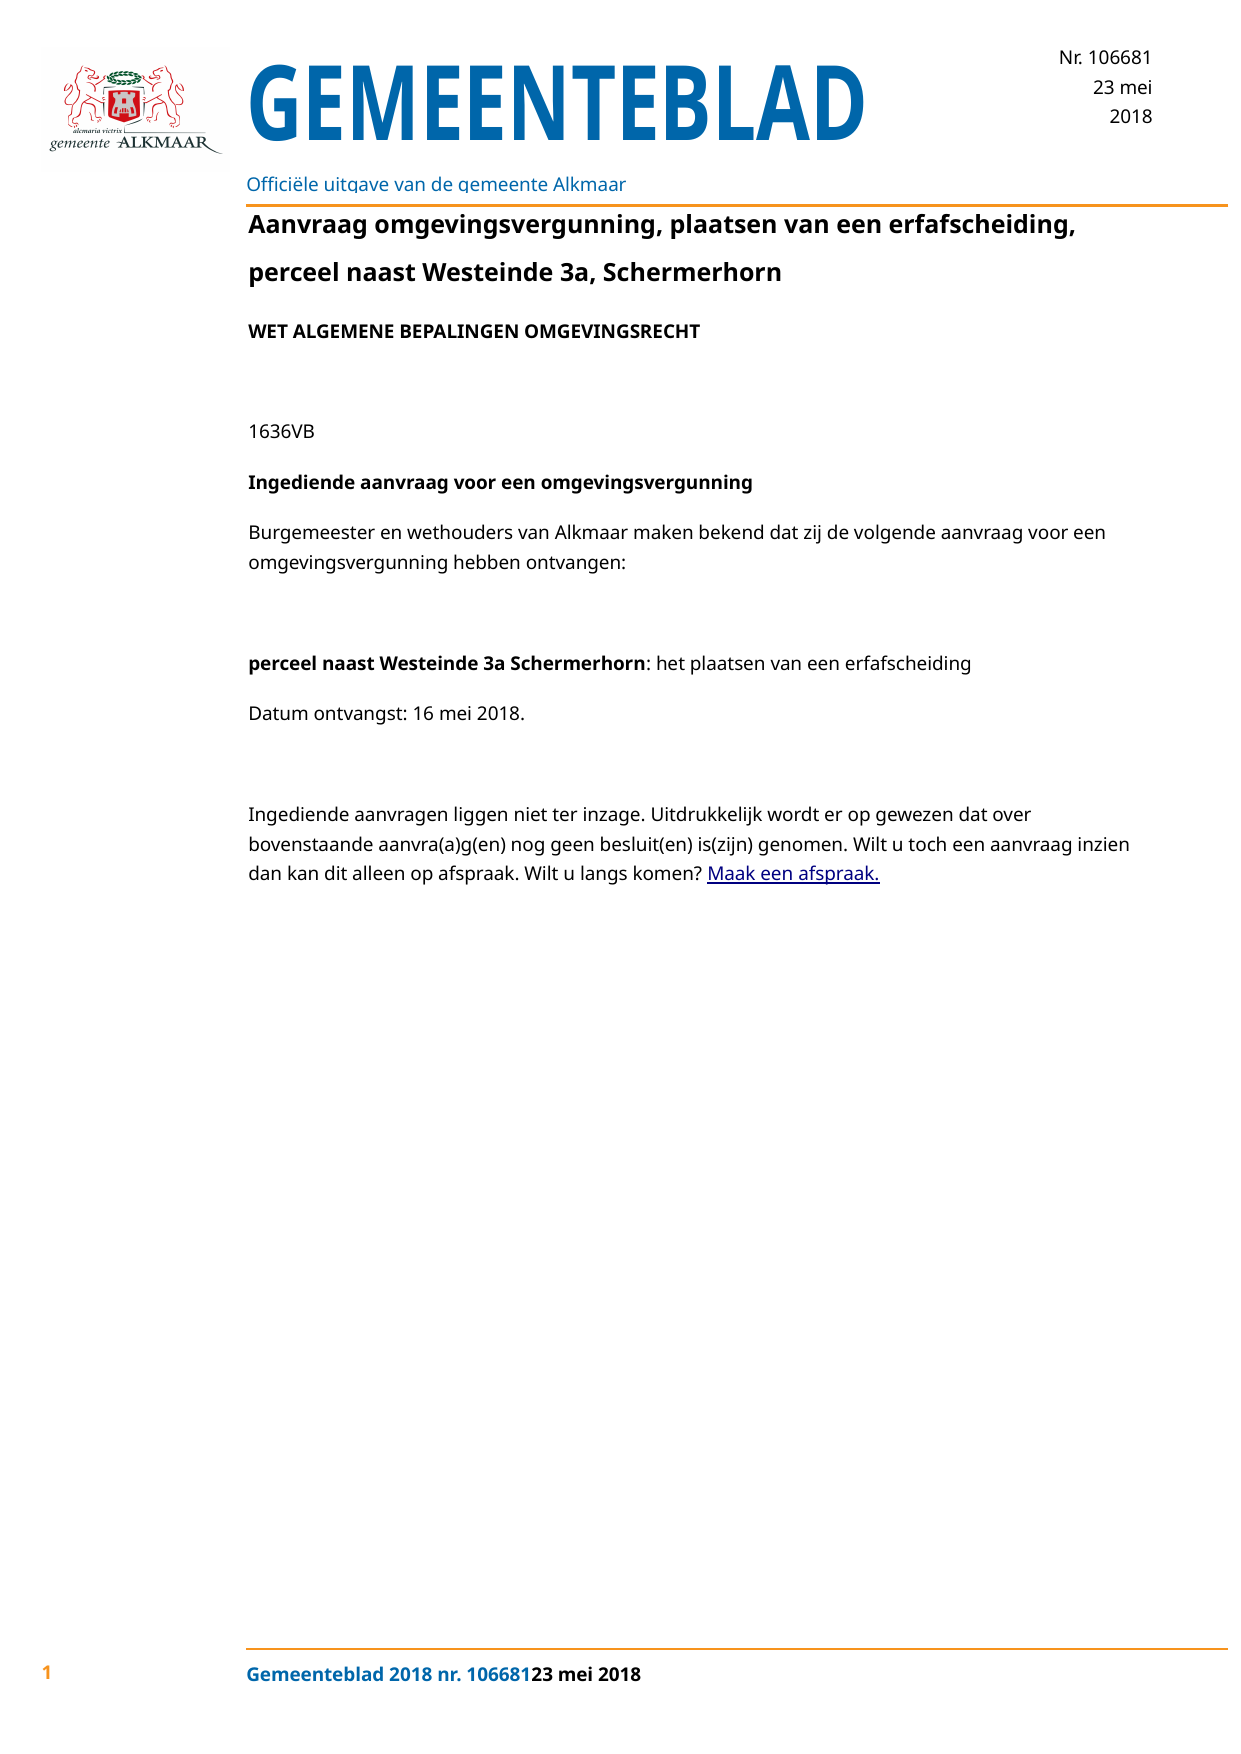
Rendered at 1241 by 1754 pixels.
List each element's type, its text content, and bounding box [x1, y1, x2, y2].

text Ingediende aanvragen liggen niet ter inzage. Uitdrukkelijk wordt er op gewezen dat over bovenstaande aanvra(a)g(en) nog geen besluit(en) is(zijn) genomen. Wilt u toch een aanvraag inzien dan kan dit alleen op afspraak. Wilt u langs komen? Maak een afspraak. [248, 801, 1152, 886]
text 1636VB [248, 419, 1152, 444]
text Aanvraag omgevingsvergunning, plaatsen van een erfafscheiding, perceel naast Westeinde 3a, Schermerhorn [248, 207, 1152, 288]
picture [41, 47, 231, 172]
text Ingediende aanvraag voor een omgevingsvergunning [248, 469, 1152, 495]
text WET ALGEMENE BEPALINGEN OMGEVINGSRECHT [248, 318, 1152, 344]
text perceel naast Westeinde 3a Schermerhorn: het plaatsen van een erfafscheiding [248, 650, 1152, 676]
text Datum ontvangst: 16 mei 2018. [248, 700, 1152, 726]
text Burgemeester en wethouders van Alkmaar maken bekend dat zij de volgende aanvraag voor een omgevingsvergunning hebben ontvangen: [248, 519, 1152, 575]
